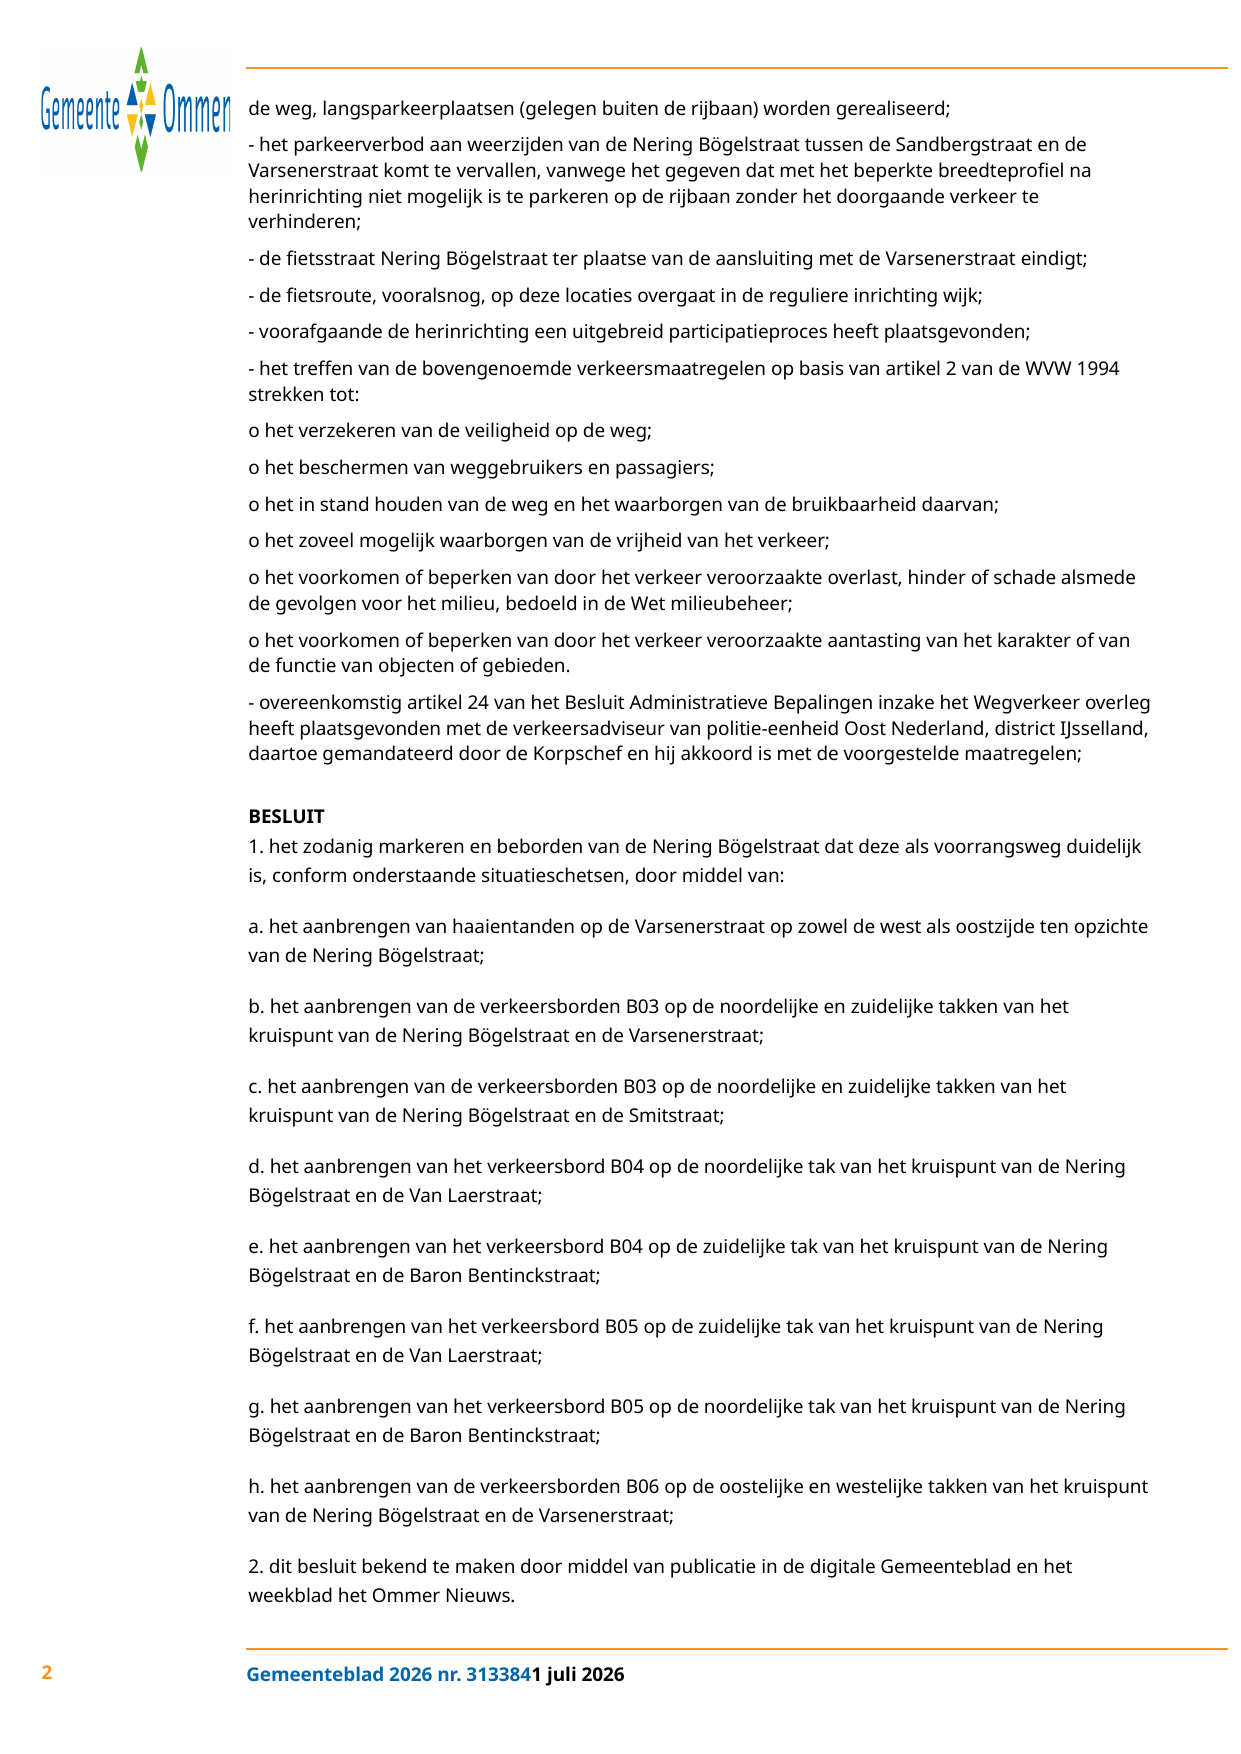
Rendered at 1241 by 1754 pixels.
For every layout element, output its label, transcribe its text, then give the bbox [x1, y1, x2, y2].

text d. het aanbrengen van het verkeersbord B04 op de noordelijke tak van het kruispunt van de Nering Bögelstraat en de Van Laerstraat; [248, 1153, 1152, 1208]
text o het beschermen van weggebruikers en passagiers; [248, 454, 1152, 480]
text h. het aanbrengen van de verkeersborden B06 op de oostelijke en westelijke takken van het kruispunt van de Nering Bögelstraat en de Varsenerstraat; [248, 1473, 1152, 1528]
text o het zoveel mogelijk waarborgen van de vrijheid van het verkeer; [248, 528, 1152, 553]
text - het parkeerverbod aan weerzijden van de Nering Bögelstraat tussen de Sandbergstraat en de Varsenerstraat komt te vervallen, vanwege het gegeven dat met het beperkte breedteprofiel na herinrichting niet mogelijk is te parkeren op de rijbaan zonder het doorgaande verkeer te verhinderen; [248, 131, 1152, 234]
text - het treffen van de bovengenoemde verkeersmaatregelen op basis van artikel 2 van de WVW 1994 strekken tot: [248, 355, 1152, 407]
text f. het aanbrengen van het verkeersbord B05 op de zuidelijke tak van het kruispunt van de Nering Bögelstraat en de Van Laerstraat; [248, 1313, 1152, 1368]
text de weg, langsparkeerplaatsen (gelegen buiten de rijbaan) worden gerealiseerd; [248, 95, 1152, 121]
text b. het aanbrengen van de verkeersborden B03 op de noordelijke en zuidelijke takken van het kruispunt van de Nering Bögelstraat en de Varsenerstraat; [248, 993, 1152, 1048]
text - voorafgaande de herinrichting een uitgebreid participatieproces heeft plaatsgevonden; [248, 319, 1152, 344]
text o het in stand houden van de weg en het waarborgen van de bruikbaarheid daarvan; [248, 491, 1152, 517]
text 2. dit besluit bekend te maken door middel van publicatie in de digitale Gemeenteblad en het weekblad het Ommer Nieuws. [248, 1553, 1152, 1608]
text - overeenkomstig artikel 24 van het Besluit Administratieve Bepalingen inzake het Wegverkeer overleg heeft plaatsgevonden met de verkeersadviseur van politie-eenheid Oost Nederland, district IJsselland, daartoe gemandateerd door de Korpschef en hij akkoord is met de voorgestelde maatregelen; [248, 689, 1152, 766]
text e. het aanbrengen van het verkeersbord B04 op de zuidelijke tak van het kruispunt van de Nering Bögelstraat en de Baron Bentinckstraat; [248, 1233, 1152, 1288]
text - de fietsroute, vooralsnog, op deze locaties overgaat in de reguliere inrichting wijk; [248, 282, 1152, 308]
text g. het aanbrengen van het verkeersbord B05 op de noordelijke tak van het kruispunt van de Nering Bögelstraat en de Baron Bentinckstraat; [248, 1393, 1152, 1448]
text 1. het zodanig markeren en beborden van de Nering Bögelstraat dat deze als voorrangsweg duidelijk is, conform onderstaande situatieschetsen, door middel van: [248, 833, 1152, 888]
text o het voorkomen of beperken van door het verkeer veroorzaakte overlast, hinder of schade alsmede de gevolgen voor het milieu, bedoeld in de Wet milieubeheer; [248, 564, 1152, 616]
text c. het aanbrengen van de verkeersborden B03 op de noordelijke en zuidelijke takken van het kruispunt van de Nering Bögelstraat en de Smitstraat; [248, 1073, 1152, 1128]
text o het voorkomen of beperken van door het verkeer veroorzaakte aantasting van het karakter of van de functie van objecten of gebieden. [248, 627, 1152, 678]
text a. het aanbrengen van haaientanden op de Varsenerstraat op zowel de west als oostzijde ten opzichte van de Nering Bögelstraat; [248, 913, 1152, 968]
text o het verzekeren van de veiligheid op de weg; [248, 418, 1152, 443]
text - de fietsstraat Nering Bögelstraat ter plaatse van de aansluiting met de Varsenerstraat eindigt; [248, 245, 1152, 271]
picture [41, 47, 231, 172]
text BESLUIT [248, 803, 1152, 829]
